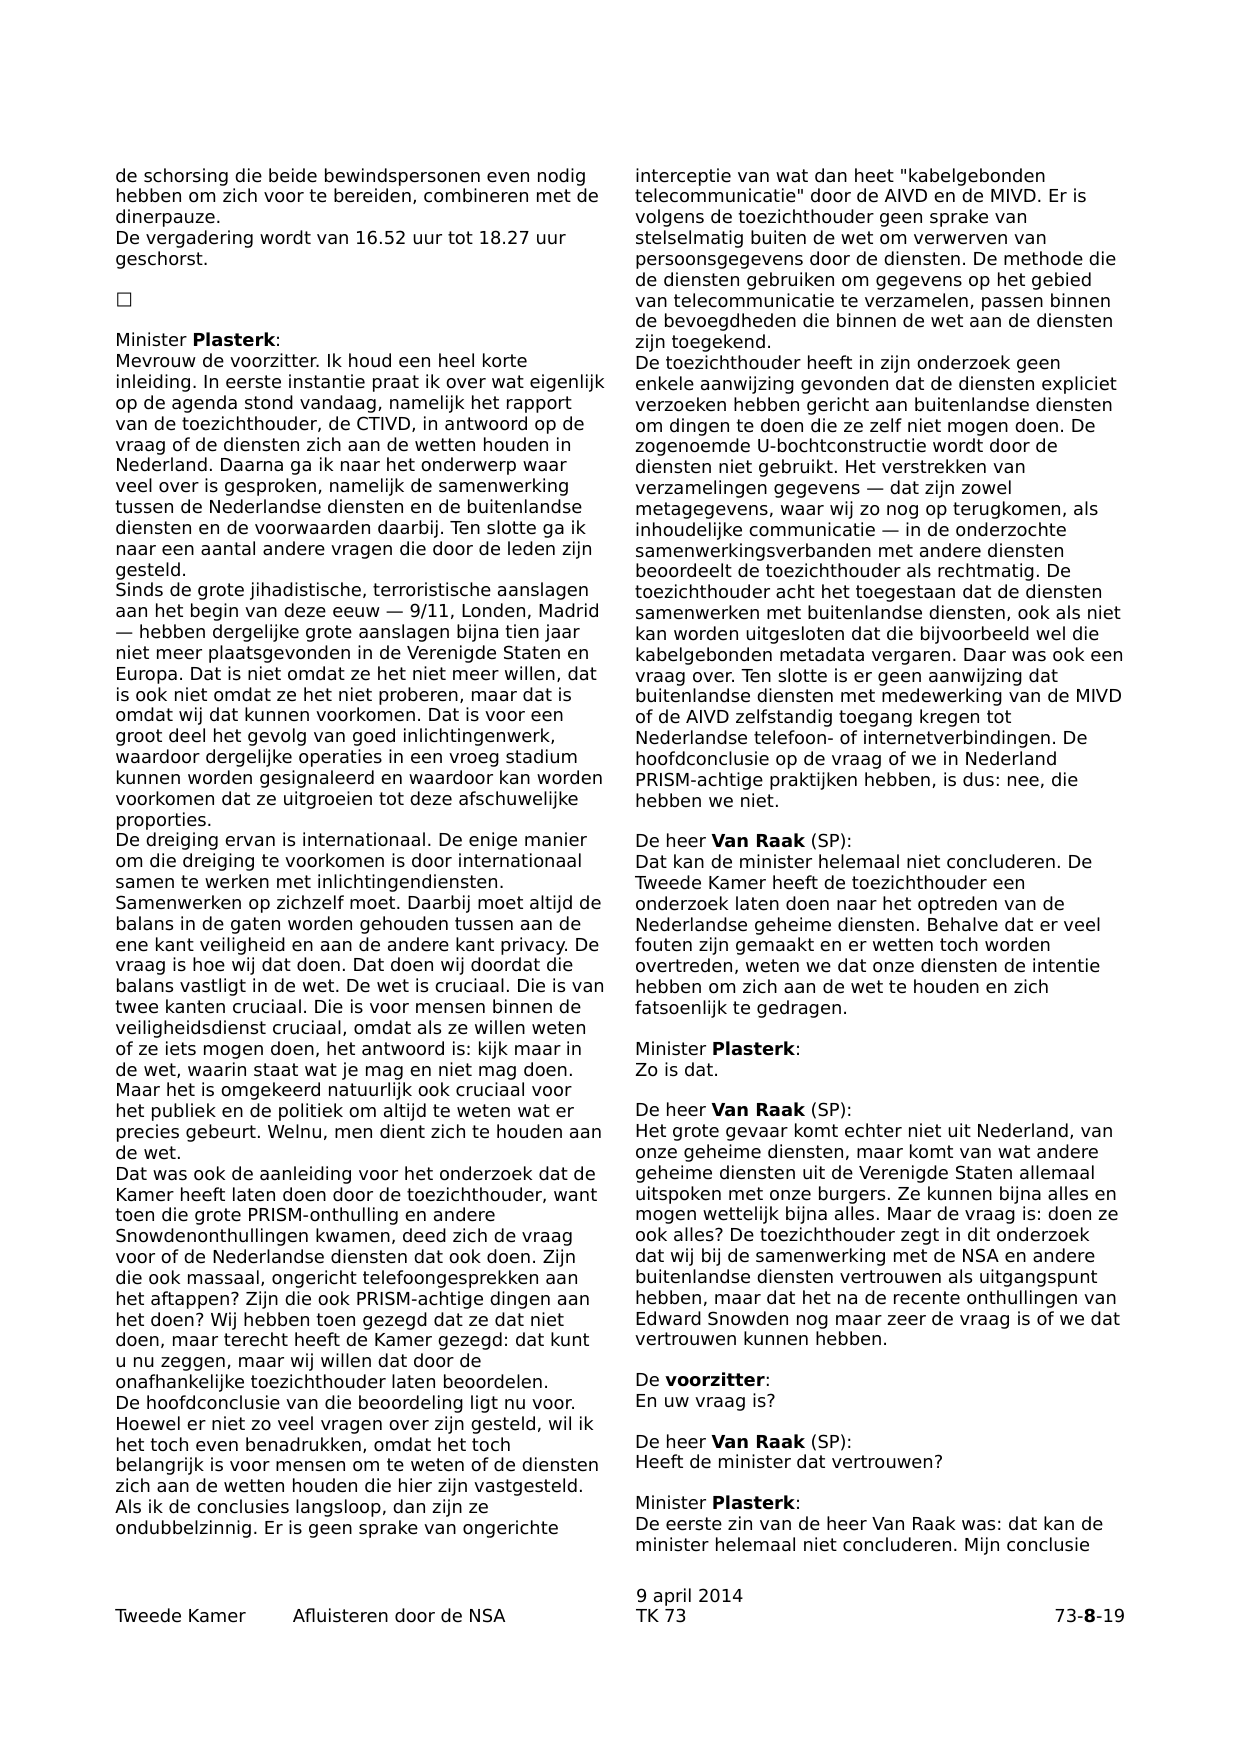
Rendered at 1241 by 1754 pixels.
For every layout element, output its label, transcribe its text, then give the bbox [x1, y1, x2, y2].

text De dreiging ervan is internationaal. De enige manier om die dreiging te voorkomen is door internationaal samen te werken met inlichtingendiensten. Samenwerken op zichzelf moet. Daarbij moet altijd de balans in de gaten worden gehouden tussen aan de ene kant veiligheid en aan de andere kant privacy. De vraag is hoe wij dat doen. Dat doen wij doordat die balans vastligt in de wet. De wet is cruciaal. Die is van twee kanten cruciaal. Die is voor mensen binnen de veiligheidsdienst cruciaal, omdat als ze willen weten of ze iets mogen doen, het antwoord is: kijk maar in de wet, waarin staat wat je mag en niet mag doen. Maar het is omgekeerd natuurlijk ook cruciaal voor het publiek en de politiek om altijd te weten wat er precies gebeurt. Welnu, men dient zich te houden aan de wet. [115, 830, 605, 1163]
text Mevrouw de voorzitter. Ik houd een heel korte inleiding. In eerste instantie praat ik over wat eigenlijk op de agenda stond vandaag, namelijk het rapport van de toezichthouder, de CTIVD, in antwoord op de vraag of de diensten zich aan de wetten houden in Nederland. Daarna ga ik naar het onderwerp waar veel over is gesproken, namelijk de samenwerking tussen de Nederlandse diensten en de buitenlandse diensten en de voorwaarden daarbij. Ten slotte ga ik naar een aantal andere vragen die door de leden zijn gesteld. [115, 351, 605, 580]
text De heer Van Raak (SP): [635, 1432, 1125, 1452]
text Sinds de grote jihadistische, terroristische aanslagen aan het begin van deze eeuw — 9/11, Londen, Madrid — hebben dergelijke grote aanslagen bijna tien jaar niet meer plaatsgevonden in de Verenigde Staten en Europa. Dat is niet omdat ze het niet meer willen, dat is ook niet omdat ze het niet proberen, maar dat is omdat wij dat kunnen voorkomen. Dat is voor een groot deel het gevolg van goed inlichtingenwerk, waardoor dergelijke operaties in een vroeg stadium kunnen worden gesignaleerd en waardoor kan worden voorkomen dat ze uitgroeien tot deze afschuwelijke proporties. [115, 580, 605, 830]
text De vergadering wordt van 16.52 uur tot 18.27 uur geschorst. [115, 228, 605, 269]
text Zo is dat. [635, 1059, 1125, 1080]
text De heer Van Raak (SP): [635, 831, 1125, 852]
text Heeft de minister dat vertrouwen? [635, 1452, 1125, 1473]
text Dat kan de minister helemaal niet concluderen. De Tweede Kamer heeft de toezichthouder een onderzoek laten doen naar het optreden van de Nederlandse geheime diensten. Behalve dat er veel fouten zijn gemaakt en er wetten toch worden overtreden, weten we dat onze diensten de intentie hebben om zich aan de wet te houden en zich fatsoenlijk te gedragen. [635, 852, 1125, 1018]
text En uw vraag is? [635, 1391, 1125, 1412]
text De eerste zin van de heer Van Raak was: dat kan de minister helemaal niet concluderen. Mijn conclusie [635, 1514, 1125, 1556]
text De voorzitter: [635, 1370, 1125, 1391]
text Minister Plasterk: [635, 1493, 1125, 1514]
text Dat was ook de aanleiding voor het onderzoek dat de Kamer heeft laten doen door de toezichthouder, want toen die grote PRISM-onthulling en andere Snowdenonthullingen kwamen, deed zich de vraag voor of de Nederlandse diensten dat ook doen. Zijn die ook massaal, ongericht telefoongesprekken aan het aftappen? Zijn die ook PRISM-achtige dingen aan het doen? Wij hebben toen gezegd dat ze dat niet doen, maar terecht heeft de Kamer gezegd: dat kunt u nu zeggen, maar wij willen dat door de onafhankelijke toezichthouder laten beoordelen. [115, 1163, 605, 1393]
text Het grote gevaar komt echter niet uit Nederland, van onze geheime diensten, maar komt van wat andere geheime diensten uit de Verenigde Staten allemaal uitspoken met onze burgers. Ze kunnen bijna alles en mogen wettelijk bijna alles. Maar de vraag is: doen ze ook alles? De toezichthouder zegt in dit onderzoek dat wij bij de samenwerking met de NSA en andere buitenlandse diensten vertrouwen als uitgangspunt hebben, maar dat het na de recente onthullingen van Edward Snowden nog maar zeer de vraag is of we dat vertrouwen kunnen hebben. [635, 1121, 1125, 1350]
text De hoofdconclusie van die beoordeling ligt nu voor. Hoewel er niet zo veel vragen over zijn gesteld, wil ik het toch even benadrukken, omdat het toch belangrijk is voor mensen om te weten of de diensten zich aan de wetten houden die hier zijn vastgesteld. Als ik de conclusies langsloop, dan zijn ze ondubbelzinnig. Er is geen sprake van ongerichte [115, 1393, 605, 1538]
text De toezichthouder heeft in zijn onderzoek geen enkele aanwijzing gevonden dat de diensten expliciet verzoeken hebben gericht aan buitenlandse diensten om dingen te doen die ze zelf niet mogen doen. De zogenoemde U-bochtconstructie wordt door de diensten niet gebruikt. Het verstrekken van verzamelingen gegevens — dat zijn zowel metagegevens, waar wij zo nog op terugkomen, als inhoudelijke communicatie — in de onderzochte samenwerkingsverbanden met andere diensten beoordeelt de toezichthouder als rechtmatig. De toezichthouder acht het toegestaan dat de diensten samenwerken met buitenlandse diensten, ook als niet kan worden uitgesloten dat die bijvoorbeeld wel die kabelgebonden metadata vergaren. Daar was ook een vraag over. Ten slotte is er geen aanwijzing dat buitenlandse diensten met medewerking van de MIVD of de AIVD zelfstandig toegang kregen tot Nederlandse telefoon- of internetverbindingen. De hoofdconclusie op de vraag of we in Nederland PRISM-achtige praktijken hebben, is dus: nee, die hebben we niet. [635, 353, 1125, 811]
text De heer Van Raak (SP): [635, 1100, 1125, 1121]
text ⬜ [115, 289, 605, 310]
text Minister Plasterk: [115, 330, 605, 351]
text Minister Plasterk: [635, 1038, 1125, 1059]
text interceptie van wat dan heet "kabelgebonden telecommunicatie" door de AIVD en de MIVD. Er is volgens de toezichthouder geen sprake van stelselmatig buiten de wet om verwerven van persoonsgegevens door de diensten. De methode die de diensten gebruiken om gegevens op het gebied van telecommunicatie te verzamelen, passen binnen de bevoegdheden die binnen de wet aan de diensten zijn toegekend. [635, 165, 1125, 353]
text de schorsing die beide bewindspersonen even nodig hebben om zich voor te bereiden, combineren met de dinerpauze. [115, 165, 605, 228]
